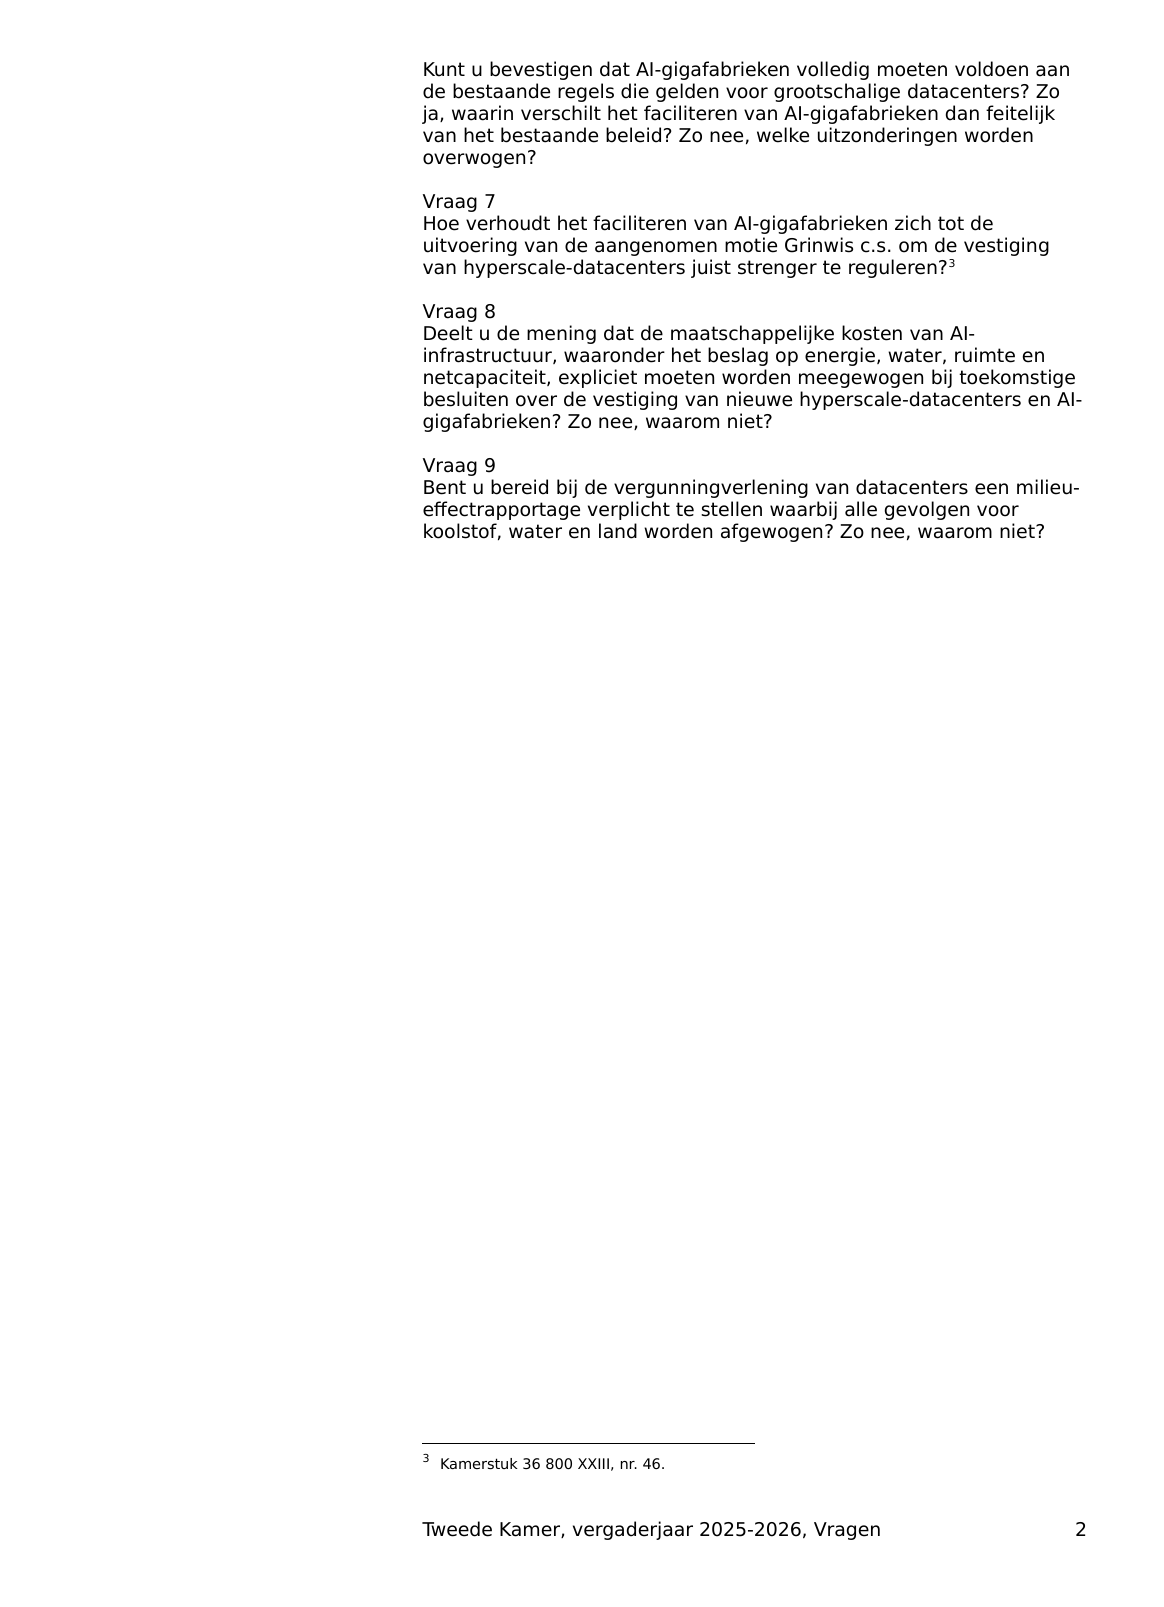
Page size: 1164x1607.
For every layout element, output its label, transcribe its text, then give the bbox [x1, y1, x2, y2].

text Kamerstuk 36 800 XXIII, nr. 46. [422, 1452, 1087, 1474]
text Kunt u bevestigen dat AI-gigafabrieken volledig moeten voldoen aan de bestaande regels die gelden voor grootschalige datacenters? Zo ja, waarin verschilt het faciliteren van AI-gigafabrieken dan feitelijk van het bestaande beleid? Zo nee, welke uitzonderingen worden overwogen? [422, 59, 1087, 169]
text Vraag 7 [422, 191, 1087, 213]
text Bent u bereid bij de vergunningverlening van datacenters een milieu-effect­rapportage verplicht te stellen waarbij alle gevolgen voor koolstof, water en land worden afgewogen? Zo nee, waarom niet? [422, 477, 1087, 543]
text Vraag 8 [422, 301, 1087, 323]
text Vraag 9 [422, 455, 1087, 477]
text Deelt u de mening dat de maatschappelijke kosten van AI-infrastructuur, waaronder het beslag op energie, water, ruimte en netcapaciteit, expliciet moeten worden meegewogen bij toekomstige besluiten over de vestiging van nieuwe hyperscale-datacenters en AI-gigafabrieken? Zo nee, waarom niet? [422, 323, 1087, 433]
text Hoe verhoudt het faciliteren van AI-gigafabrieken zich tot de uitvoering van de aangenomen motie Grinwis c.s. om de vestiging van hyperscale-datacenters juist strenger te reguleren? [422, 213, 1087, 279]
